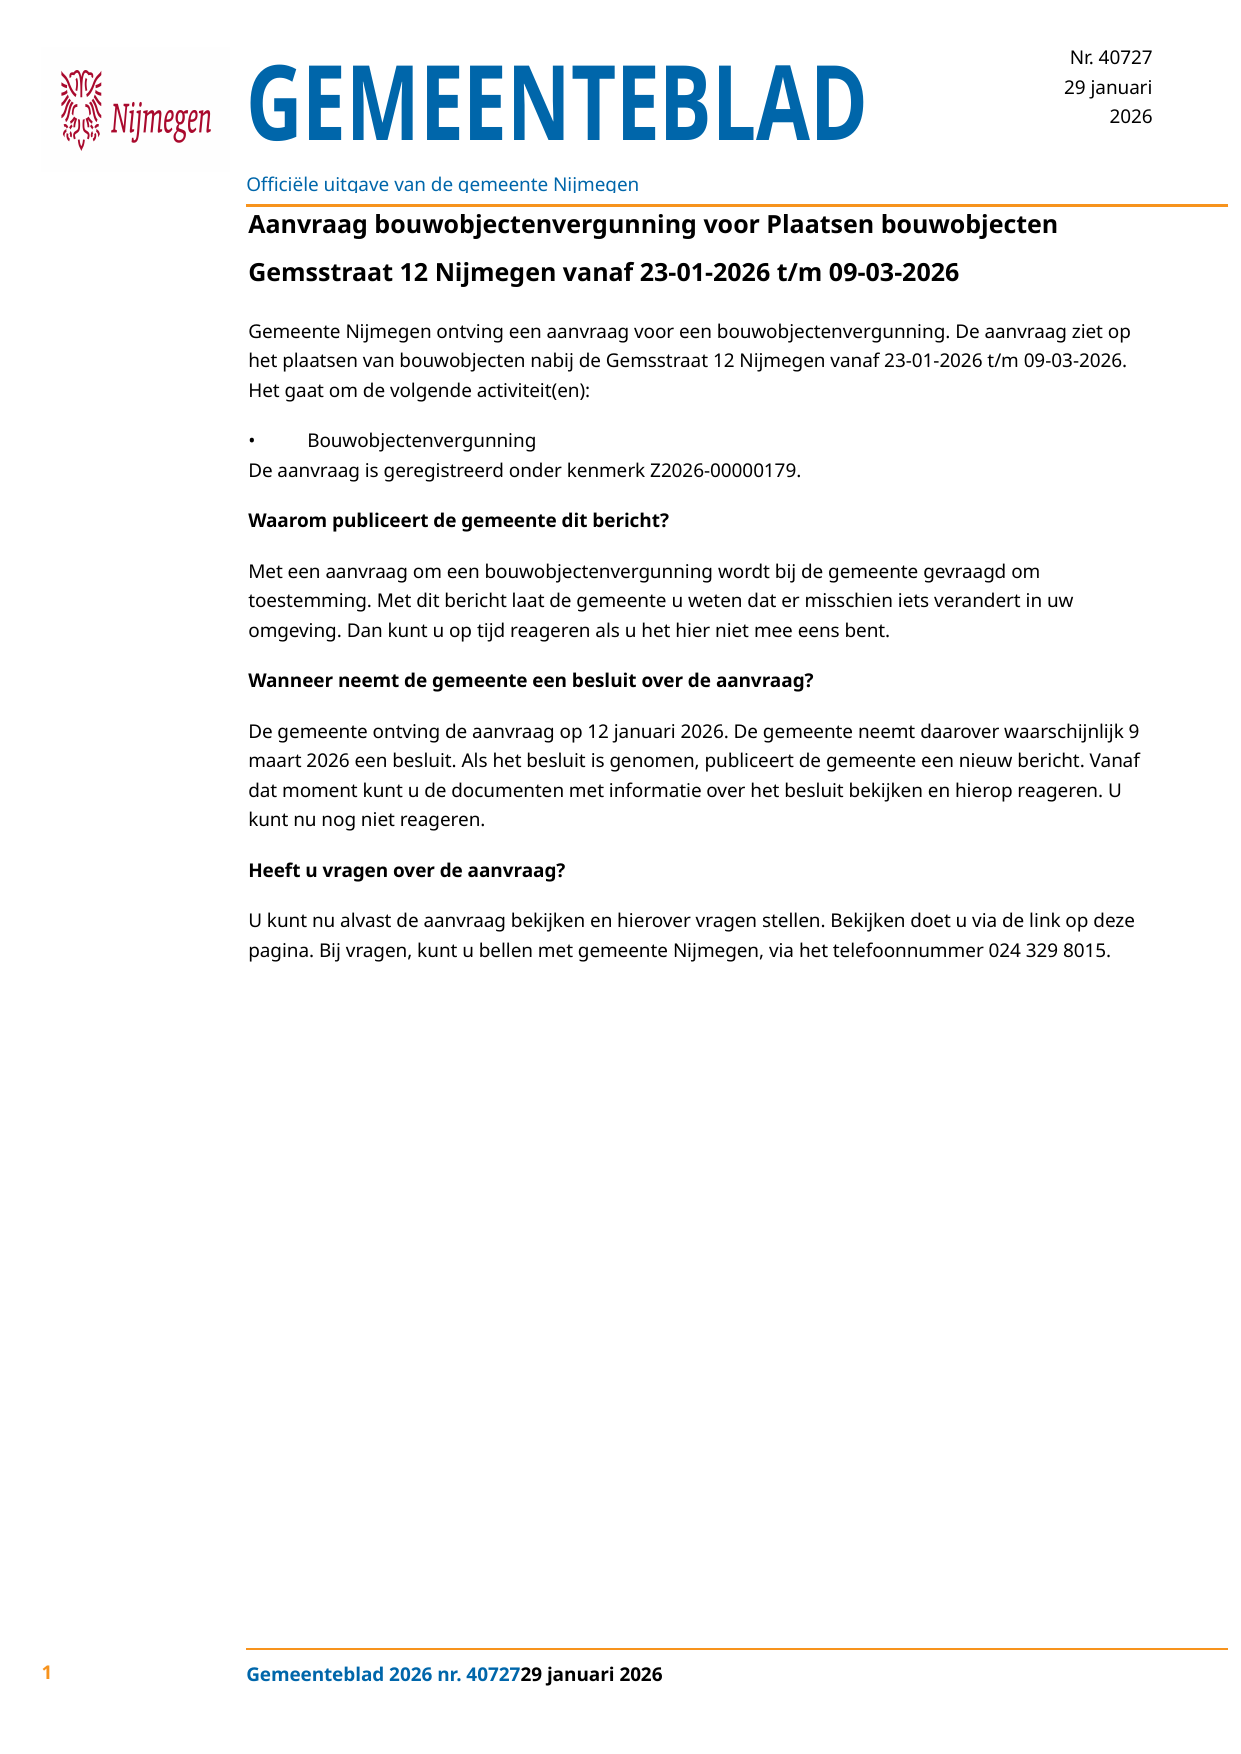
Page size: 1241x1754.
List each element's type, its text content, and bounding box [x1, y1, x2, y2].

text Aanvraag bouwobjectenvergunning voor Plaatsen bouwobjecten Gemsstraat 12 Nijmegen vanaf 23-01-2026 t/m 09-03-2026 [248, 207, 1152, 288]
picture [41, 47, 231, 172]
text Heeft u vragen over de aanvraag? [248, 857, 1152, 883]
list Bouwobjectenvergunning [248, 427, 1152, 453]
text Met een aanvraag om een bouwobjectenvergunning wordt bij de gemeente gevraagd om toestemming. Met dit bericht laat de gemeente u weten dat er misschien iets verandert in uw omgeving. Dan kunt u op tijd reageren als u het hier niet mee eens bent. [248, 558, 1152, 643]
text De aanvraag is geregistreerd onder kenmerk Z2026-00000179. [248, 457, 1152, 483]
text U kunt nu alvast de aanvraag bekijken en hierover vragen stellen. Bekijken doet u via de link op deze pagina. Bij vragen, kunt u bellen met gemeente Nijmegen, via het telefoonnummer 024 329 8015. [248, 907, 1152, 963]
text Gemeente Nijmegen ontving een aanvraag voor een bouwobjectenvergunning. De aanvraag ziet op het plaatsen van bouwobjecten nabij de Gemsstraat 12 Nijmegen vanaf 23-01-2026 t/m 09-03-2026. Het gaat om de volgende activiteit(en): [248, 318, 1152, 403]
text Wanneer neemt de gemeente een besluit over de aanvraag? [248, 667, 1152, 693]
text De gemeente ontving de aanvraag op 12 januari 2026. De gemeente neemt daarover waarschijnlijk 9 maart 2026 een besluit. Als het besluit is genomen, publiceert de gemeente een nieuw bericht. Vanaf dat moment kunt u de documenten met informatie over het besluit bekijken en hierop reageren. U kunt nu nog niet reageren. [248, 718, 1152, 832]
text Waarom publiceert de gemeente dit bericht? [248, 507, 1152, 533]
